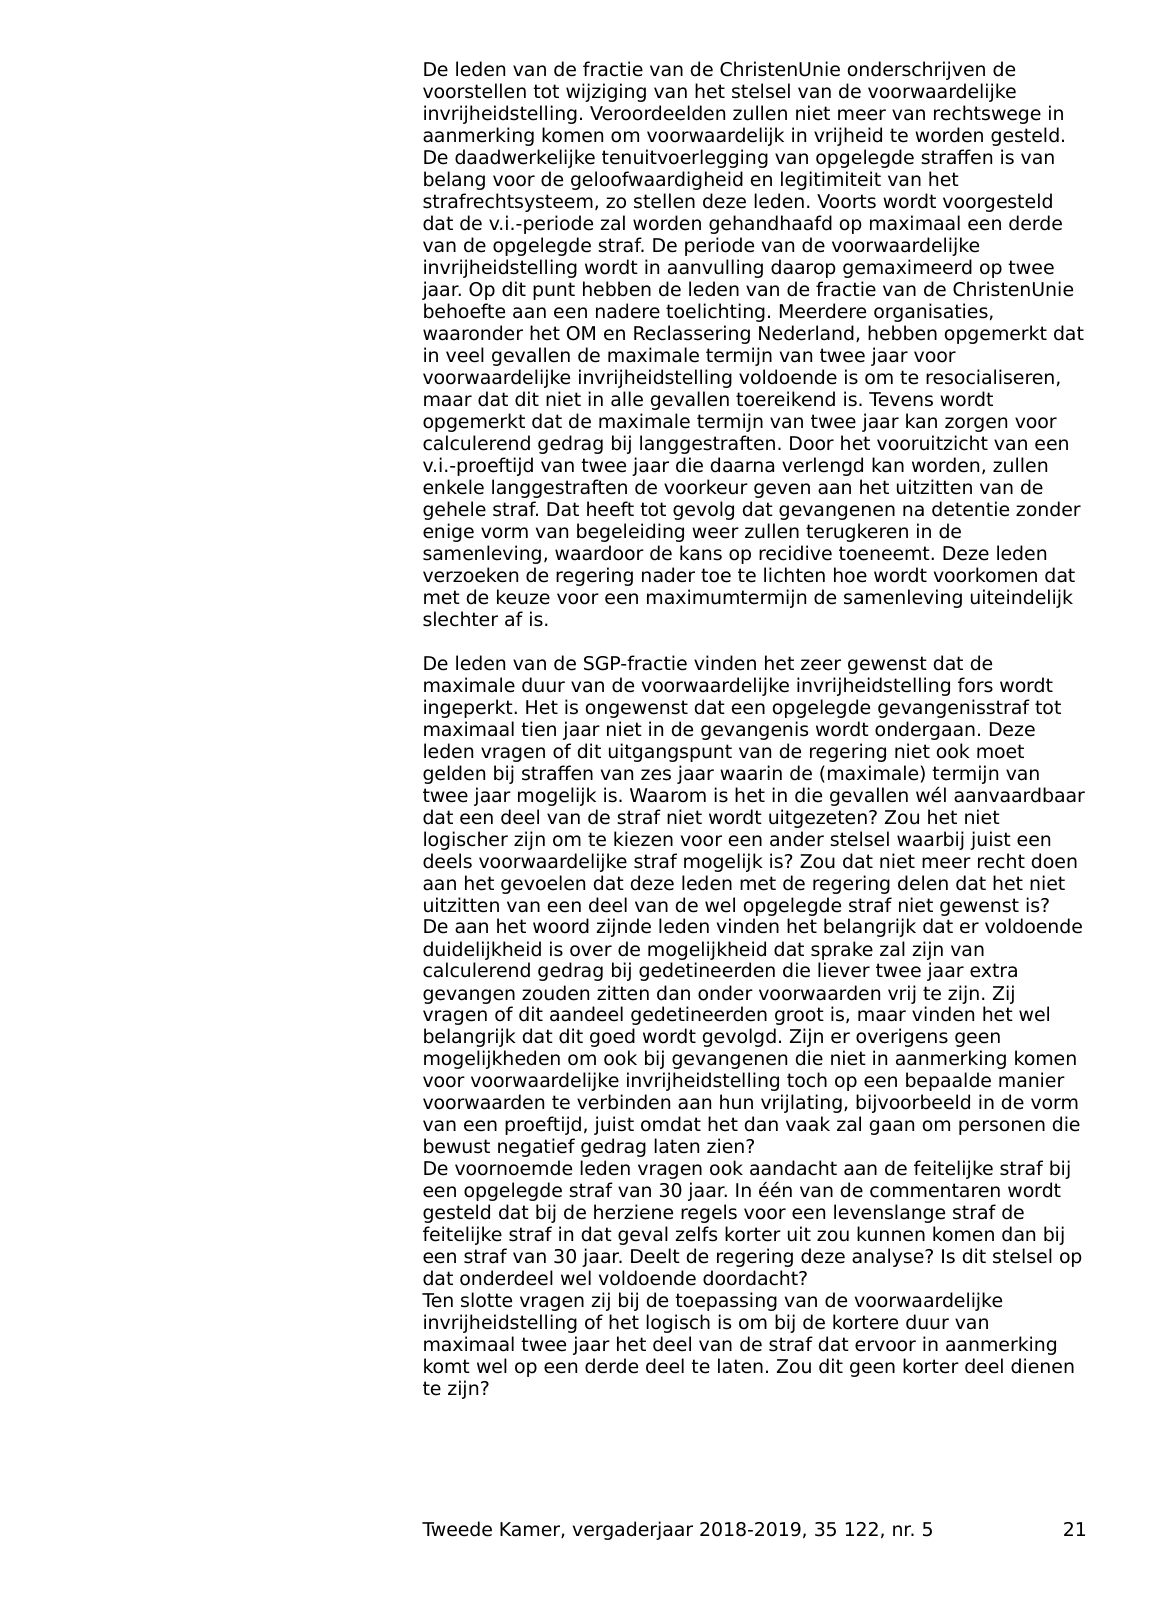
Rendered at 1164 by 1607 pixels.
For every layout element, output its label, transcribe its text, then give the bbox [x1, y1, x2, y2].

text Ten slotte vragen zij bij de toepassing van de voorwaardelijke invrijheidstelling of het logisch is om bij de kortere duur van maximaal twee jaar het deel van de straf dat ervoor in aanmerking komt wel op een derde deel te laten. Zou dit geen korter deel dienen te zijn? [422, 1290, 1087, 1400]
text De voornoemde leden vragen ook aandacht aan de feitelijke straf bij een opgelegde straf van 30 jaar. In één van de commentaren wordt gesteld dat bij de herziene regels voor een levenslange straf de feitelijke straf in dat geval zelfs korter uit zou kunnen komen dan bij een straf van 30 jaar. Deelt de regering deze analyse? Is dit stelsel op dat onderdeel wel voldoende doordacht? [422, 1158, 1087, 1290]
text De aan het woord zijnde leden vinden het belangrijk dat er voldoende duidelijkheid is over de mogelijkheid dat sprake zal zijn van calculerend gedrag bij gedetineerden die liever twee jaar extra gevangen zouden zitten dan onder voorwaarden vrij te zijn. Zij vragen of dit aandeel gedetineerden groot is, maar vinden het wel belangrijk dat dit goed wordt gevolgd. Zijn er overigens geen mogelijkheden om ook bij gevangenen die niet in aanmerking komen voor voorwaardelijke invrijheidstelling toch op een bepaalde manier voorwaarden te verbinden aan hun vrijlating, bijvoorbeeld in de vorm van een proeftijd, juist omdat het dan vaak zal gaan om personen die bewust negatief gedrag laten zien? [422, 916, 1087, 1158]
text De leden van de SGP-fractie vinden het zeer gewenst dat de maximale duur van de voorwaardelijke invrijheidstelling fors wordt ingeperkt. Het is ongewenst dat een opgelegde gevangenisstraf tot maximaal tien jaar niet in de gevangenis wordt ondergaan. Deze leden vragen of dit uitgangspunt van de regering niet ook moet gelden bij straffen van zes jaar waarin de (maximale) termijn van twee jaar mogelijk is. Waarom is het in die gevallen wél aanvaardbaar dat een deel van de straf niet wordt uitgezeten? Zou het niet logischer zijn om te kiezen voor een ander stelsel waarbij juist een deels voorwaardelijke straf mogelijk is? Zou dat niet meer recht doen aan het gevoelen dat deze leden met de regering delen dat het niet uitzitten van een deel van de wel opgelegde straf niet gewenst is? [422, 653, 1087, 916]
text De leden van de fractie van de ChristenUnie onderschrijven de voorstellen tot wijziging van het stelsel van de voorwaardelijke invrijheidstelling. Veroordeelden zullen niet meer van rechtswege in aanmerking komen om voorwaardelijk in vrijheid te worden gesteld. De daadwerkelijke tenuitvoerlegging van opgelegde straffen is van belang voor de geloofwaardigheid en legitimiteit van het strafrechtsysteem, zo stellen deze leden. Voorts wordt voorgesteld dat de v.i.-periode zal worden gehandhaafd op maximaal een derde van de opgelegde straf. De periode van de voorwaardelijke invrijheidstelling wordt in aanvulling daarop gemaximeerd op twee jaar. Op dit punt hebben de leden van de fractie van de ChristenUnie behoefte aan een nadere toelichting. Meerdere organisaties, waaronder het OM en Reclassering Nederland, hebben opgemerkt dat in veel gevallen de maximale termijn van twee jaar voor voorwaardelijke invrijheidstelling voldoende is om te resocialiseren, maar dat dit niet in alle gevallen toereikend is. Tevens wordt opgemerkt dat de maximale termijn van twee jaar kan zorgen voor calculerend gedrag bij langgestraften. Door het vooruitzicht van een v.i.-proeftijd van twee jaar die daarna verlengd kan worden, zullen enkele langgestraften de voorkeur geven aan het uitzitten van de gehele straf. Dat heeft tot gevolg dat gevangenen na detentie zonder enige vorm van begeleiding weer zullen terugkeren in de samenleving, waardoor de kans op recidive toeneemt. Deze leden verzoeken de regering nader toe te lichten hoe wordt voorkomen dat met de keuze voor een maximumtermijn de samenleving uiteindelijk slechter af is. [422, 59, 1087, 631]
